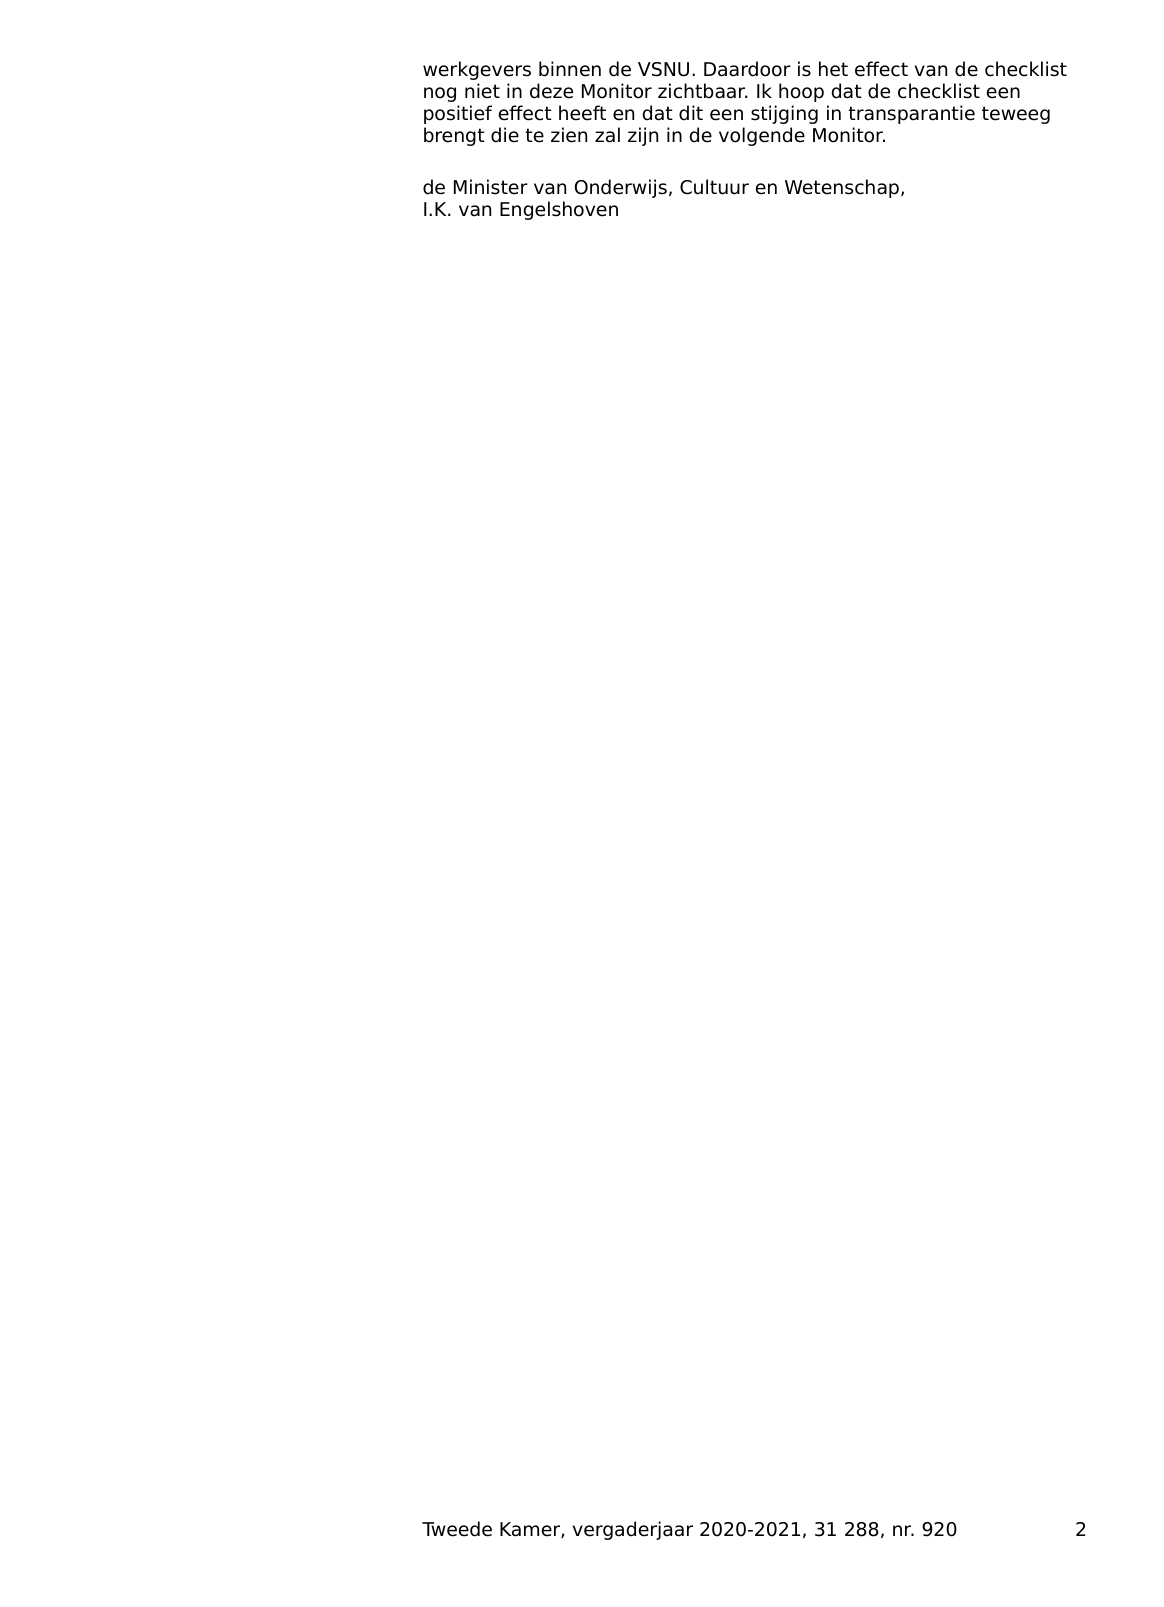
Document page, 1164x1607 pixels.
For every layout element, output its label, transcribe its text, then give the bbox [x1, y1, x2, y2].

text werkgevers binnen de VSNU. Daardoor is het effect van de checklist nog niet in deze Monitor zichtbaar. Ik hoop dat de checklist een positief effect heeft en dat dit een stijging in transparantie teweeg brengt die te zien zal zijn in de volgende Monitor. [422, 59, 1087, 147]
text de Minister van Onderwijs, Cultuur en Wetenschap, I.K. van Engelshoven [422, 177, 1087, 221]
